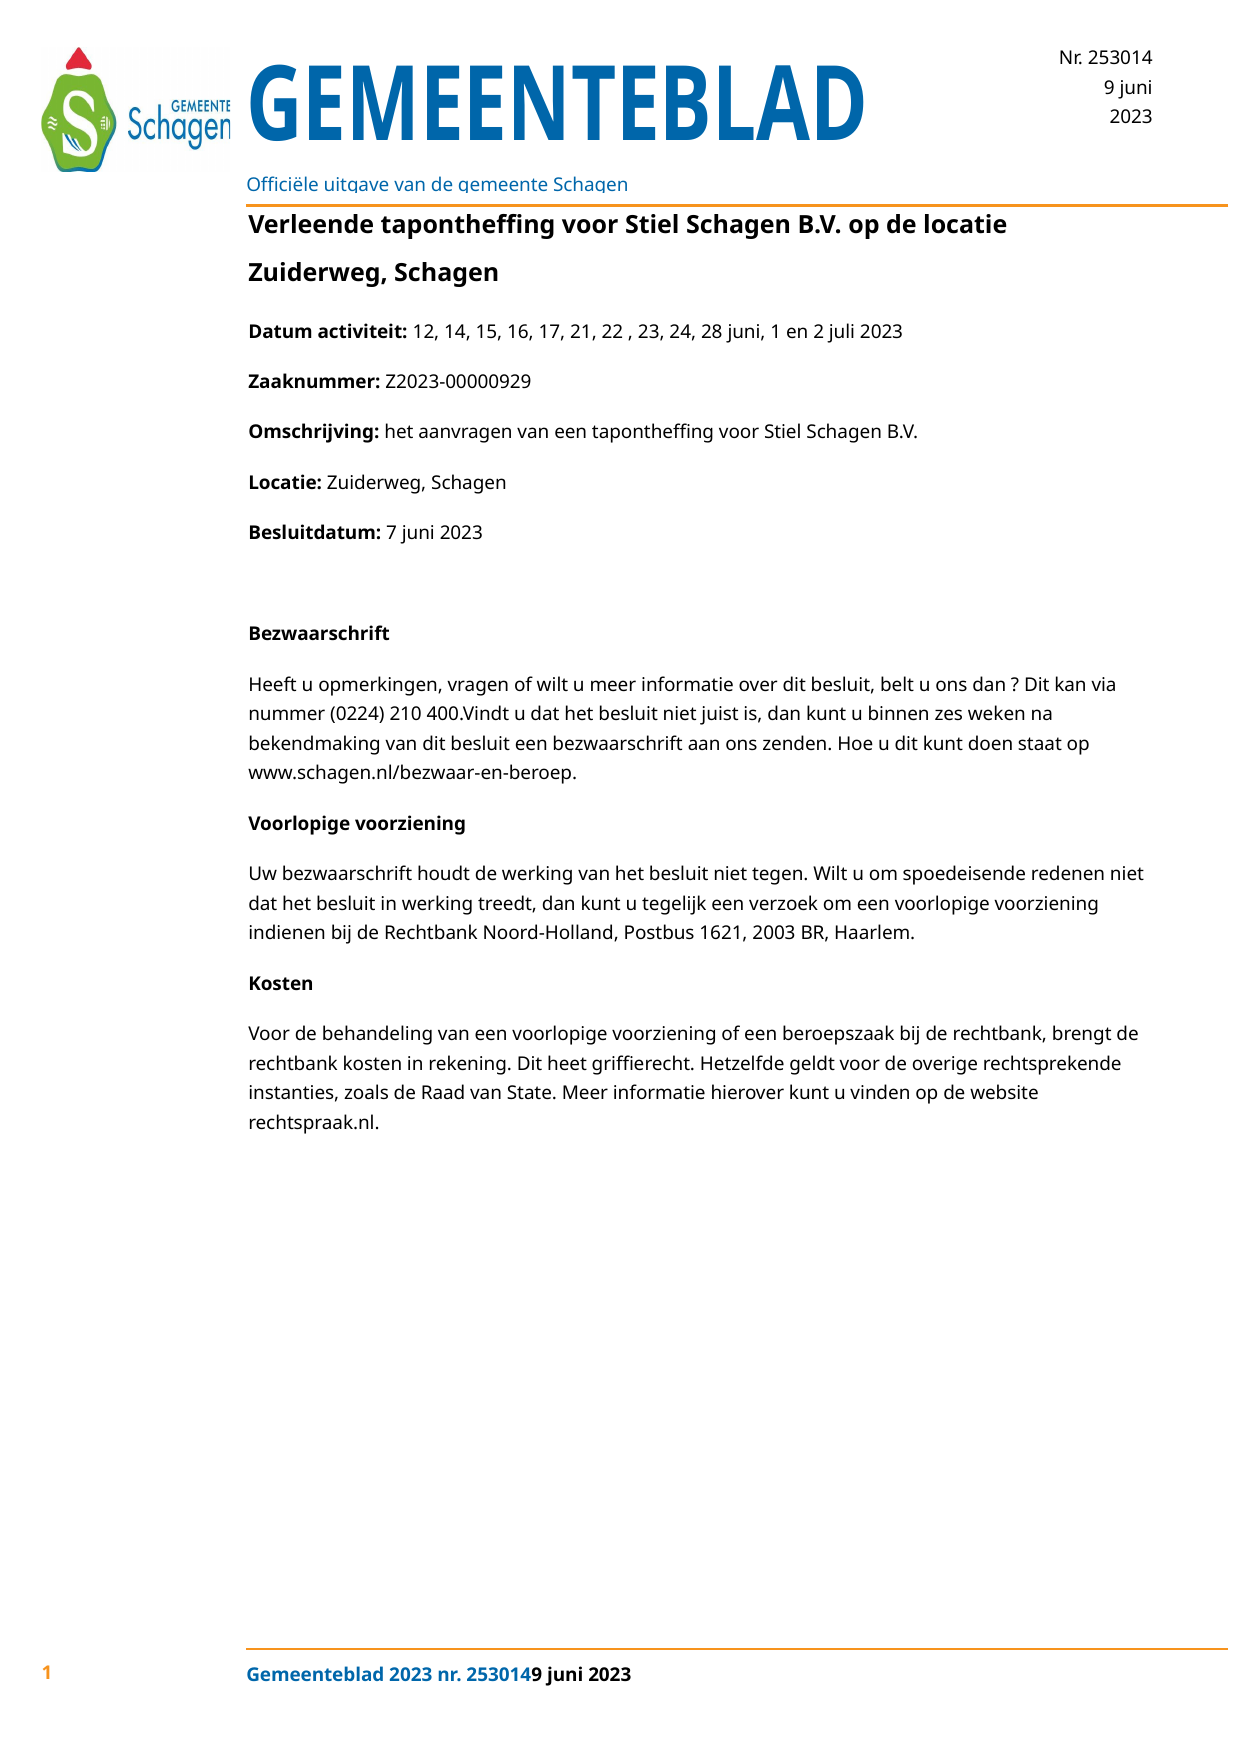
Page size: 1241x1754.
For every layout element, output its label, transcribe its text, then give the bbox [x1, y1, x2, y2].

text Uw bezwaarschrift houdt de werking van het besluit niet tegen. Wilt u om spoedeisende redenen niet dat het besluit in werking treedt, dan kunt u tegelijk een verzoek om een voorlopige voorziening indienen bij de Rechtbank Noord-Holland, Postbus 1621, 2003 BR, Haarlem. [248, 860, 1152, 945]
text Locatie: Zuiderweg, Schagen [248, 469, 1152, 495]
text Kosten [248, 970, 1152, 996]
text Heeft u opmerkingen, vragen of wilt u meer informatie over dit besluit, belt u ons dan ? Dit kan via nummer (0224) 210 400.Vindt u dat het besluit niet juist is, dan kunt u binnen zes weken na bekendmaking van dit besluit een bezwaarschrift aan ons zenden. Hoe u dit kunt doen staat op www.schagen.nl/bezwaar-en-beroep. [248, 671, 1152, 785]
text Voorlopige voorziening [248, 810, 1152, 836]
text Besluitdatum: 7 juni 2023 [248, 519, 1152, 545]
text Zaaknummer: Z2023-00000929 [248, 368, 1152, 394]
text Verleende tapontheffing voor Stiel Schagen B.V. op de locatie Zuiderweg, Schagen [248, 207, 1152, 288]
text Bezwaarschrift [248, 620, 1152, 646]
text Datum activiteit: 12, 14, 15, 16, 17, 21, 22 , 23, 24, 28 juni, 1 en 2 juli 2023 [248, 318, 1152, 344]
text Omschrijving: het aanvragen van een tapontheffing voor Stiel Schagen B.V. [248, 419, 1152, 444]
text Voor de behandeling van een voorlopige voorziening of een beroepszaak bij de rechtbank, brengt de rechtbank kosten in rekening. Dit heet griffierecht. Hetzelfde geldt voor de overige rechtsprekende instanties, zoals de Raad van State. Meer informatie hierover kunt u vinden op de website rechtspraak.nl. [248, 1020, 1152, 1135]
picture [41, 47, 231, 172]
